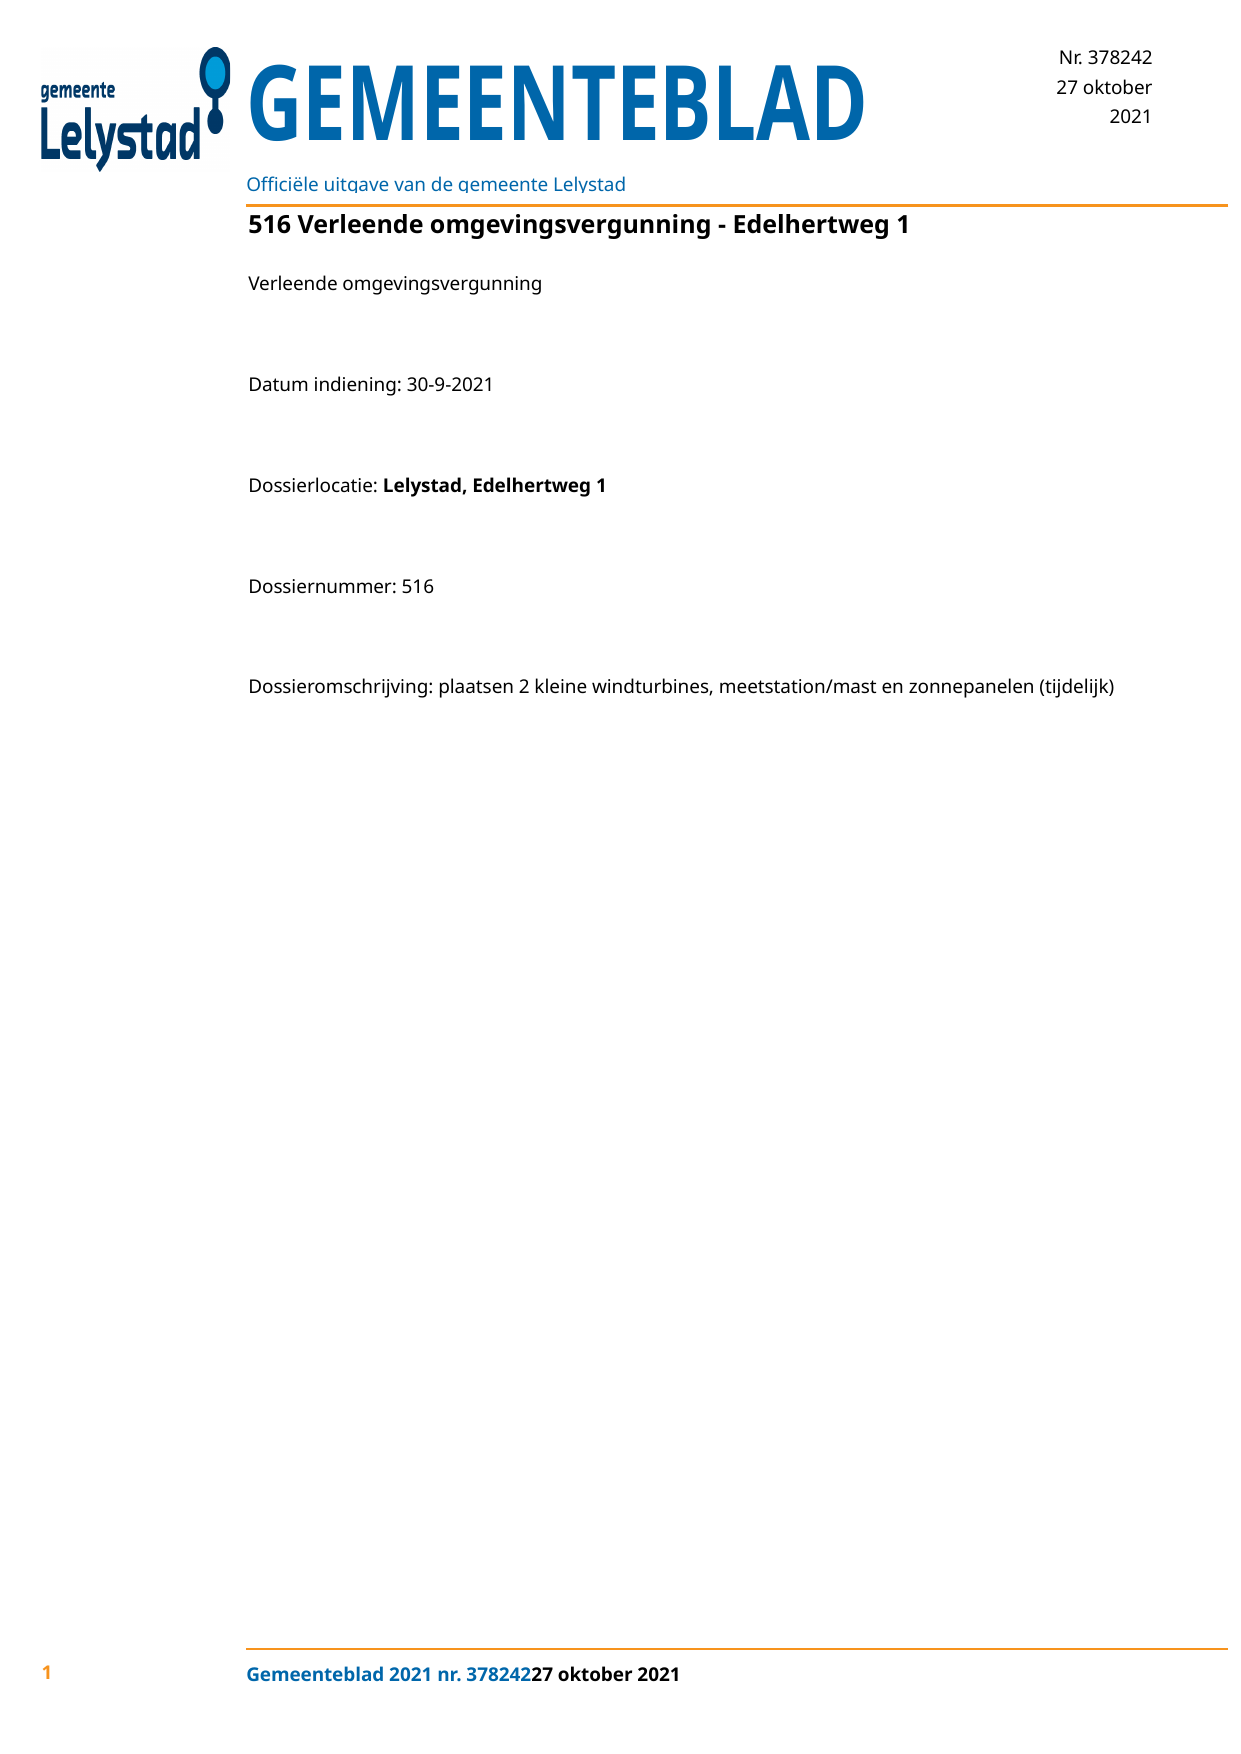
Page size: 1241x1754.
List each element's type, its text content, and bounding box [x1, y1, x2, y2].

text Dossierlocatie: Lelystad, Edelhertweg 1 [248, 472, 1152, 498]
text Dossiernummer: 516 [248, 573, 1152, 598]
text Datum indiening: 30-9-2021 [248, 371, 1152, 397]
text 516 Verleende omgevingsvergunning - Edelhertweg 1 [248, 207, 1152, 241]
text Verleende omgevingsvergunning [248, 270, 1152, 296]
picture [41, 47, 231, 172]
text Dossieromschrijving: plaatsen 2 kleine windturbines, meetstation/mast en zonnepanelen (tijdelijk) [248, 674, 1152, 699]
